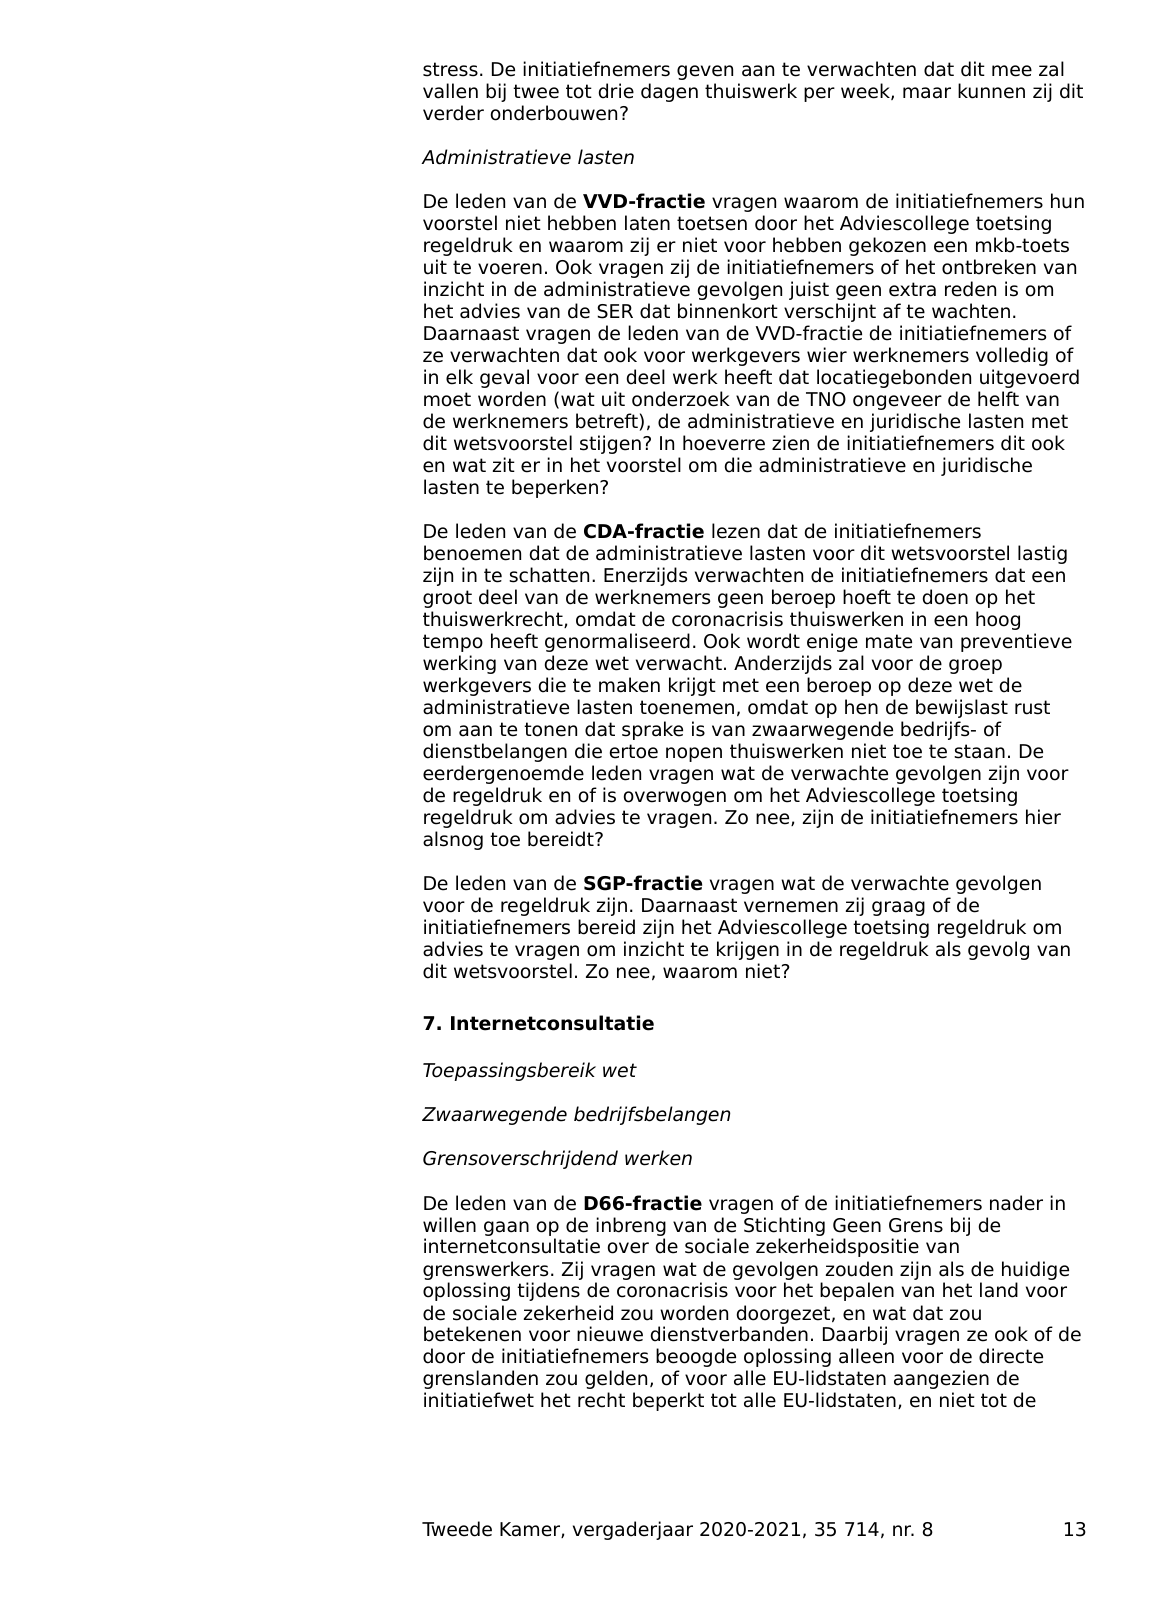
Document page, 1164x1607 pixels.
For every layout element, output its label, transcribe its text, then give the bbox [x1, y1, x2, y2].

text De leden van de SGP-fractie vragen wat de verwachte gevolgen voor de regeldruk zijn. Daarnaast vernemen zij graag of de initiatiefnemers bereid zijn het Adviescollege toetsing regeldruk om advies te vragen om inzicht te krijgen in de regeldruk als gevolg van dit wetsvoorstel. Zo nee, waarom niet? [422, 873, 1087, 983]
subtitle Zwaarwegende bedrijfsbelangen [422, 1104, 1087, 1126]
text Daarnaast vragen de leden van de VVD-fractie de initiatiefnemers of ze verwachten dat ook voor werkgevers wier werknemers volledig of in elk geval voor een deel werk heeft dat locatiegebonden uitgevoerd moet worden (wat uit onderzoek van de TNO ongeveer de helft van de werknemers betreft), de administratieve en juridische lasten met dit wetsvoorstel stijgen? In hoeverre zien de initiatiefnemers dit ook en wat zit er in het voorstel om die administratieve en juridische lasten te beperken? [422, 323, 1087, 499]
subtitle Administratieve lasten [422, 147, 1087, 169]
text De leden van de D66-fractie vragen of de initiatiefnemers nader in willen gaan op de inbreng van de Stichting Geen Grens bij de internetconsultatie over de sociale zekerheidspositie van grenswerkers. Zij vragen wat de gevolgen zouden zijn als de huidige oplossing tijdens de coronacrisis voor het bepalen van het land voor de sociale zekerheid zou worden doorgezet, en wat dat zou betekenen voor nieuwe dienstverbanden. Daarbij vragen ze ook of de door de initiatiefnemers beoogde oplossing alleen voor de directe grenslanden zou gelden, of voor alle EU-lidstaten aangezien de initiatiefwet het recht beperkt tot alle EU-lidstaten, en niet tot de [422, 1192, 1087, 1412]
subtitle 7. Internetconsultatie [422, 1013, 1087, 1035]
text stress. De initiatiefnemers geven aan te verwachten dat dit mee zal vallen bij twee tot drie dagen thuiswerk per week, maar kunnen zij dit verder onderbouwen? [422, 59, 1087, 125]
subtitle Grensoverschrijdend werken [422, 1148, 1087, 1170]
text De leden van de VVD-fractie vragen waarom de initiatiefnemers hun voorstel niet hebben laten toetsen door het Adviescollege toetsing regeldruk en waarom zij er niet voor hebben gekozen een mkb-toets uit te voeren. Ook vragen zij de initiatiefnemers of het ontbreken van inzicht in de administratieve gevolgen juist geen extra reden is om het advies van de SER dat binnenkort verschijnt af te wachten. [422, 191, 1087, 323]
subtitle Toepassingsbereik wet [422, 1060, 1087, 1082]
text De leden van de CDA-fractie lezen dat de initiatiefnemers benoemen dat de administratieve lasten voor dit wetsvoorstel lastig zijn in te schatten. Enerzijds verwachten de initiatiefnemers dat een groot deel van de werknemers geen beroep hoeft te doen op het thuiswerkrecht, omdat de coronacrisis thuiswerken in een hoog tempo heeft genormaliseerd. Ook wordt enige mate van preventieve werking van deze wet verwacht. Anderzijds zal voor de groep werkgevers die te maken krijgt met een beroep op deze wet de administratieve lasten toenemen, omdat op hen de bewijslast rust om aan te tonen dat sprake is van zwaarwegende bedrijfs- of dienstbelangen die ertoe nopen thuiswerken niet toe te staan. De eerdergenoemde leden vragen wat de verwachte gevolgen zijn voor de regeldruk en of is overwogen om het Adviescollege toetsing regeldruk om advies te vragen. Zo nee, zijn de initiatiefnemers hier alsnog toe bereidt? [422, 521, 1087, 851]
